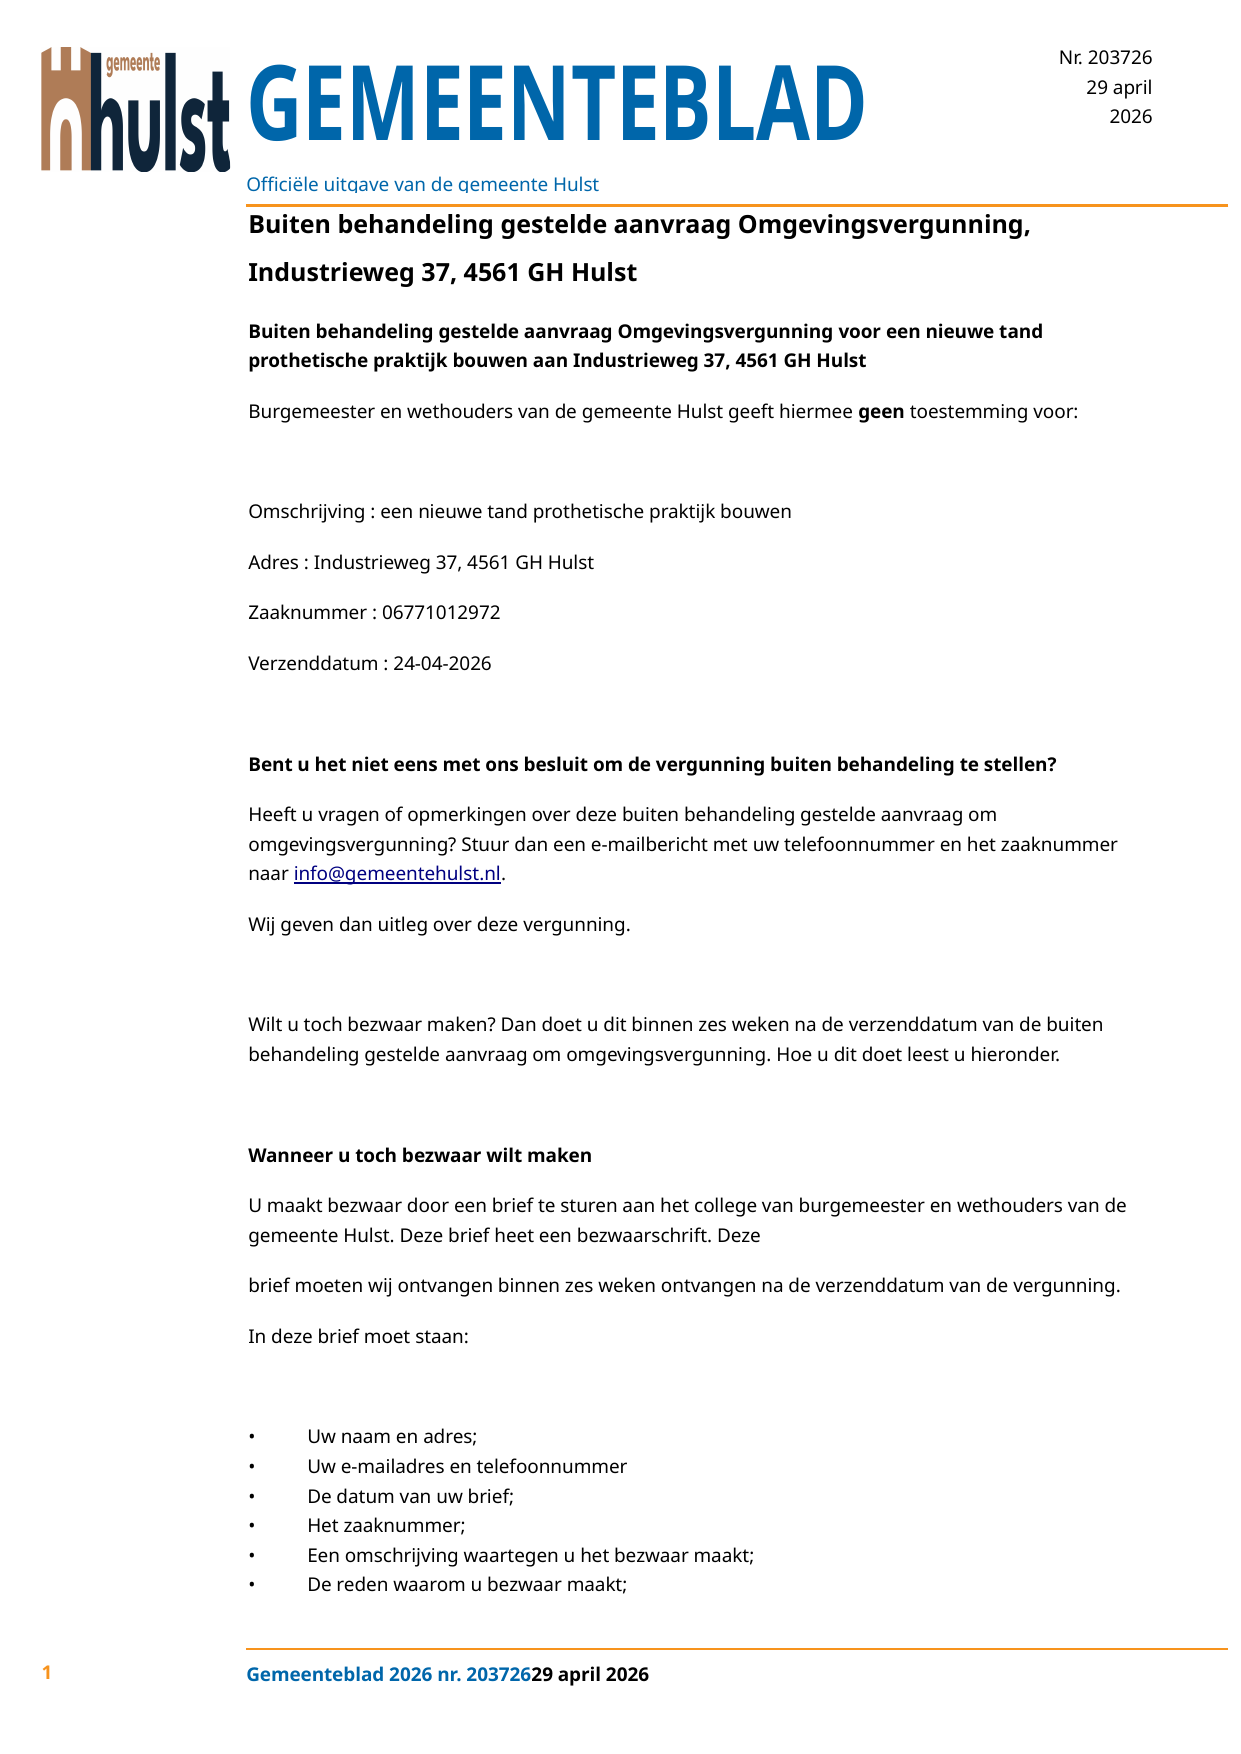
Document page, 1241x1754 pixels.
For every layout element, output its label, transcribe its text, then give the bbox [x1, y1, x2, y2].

list Het zaaknummer; [248, 1512, 1152, 1538]
text Verzenddatum : 24-04-2026 [248, 650, 1152, 676]
text Heeft u vragen of opmerkingen over deze buiten behandeling gestelde aanvraag om omgevingsvergunning? Stuur dan een e-mailbericht met uw telefoonnummer en het zaaknummer naar info@gemeentehulst.nl. [248, 801, 1152, 886]
text Burgemeester en wethouders van de gemeente Hulst geeft hiermee geen toestemming voor: [248, 398, 1152, 424]
list Uw naam en adres; [248, 1424, 1152, 1449]
text Zaaknummer : 06771012972 [248, 599, 1152, 625]
text U maakt bezwaar door een brief te sturen aan het college van burgemeester en wethouders van de gemeente Hulst. Deze brief heet een bezwaarschrift. Deze [248, 1192, 1152, 1248]
list De datum van uw brief; [248, 1483, 1152, 1509]
text Wij geven dan uitleg over deze vergunning. [248, 911, 1152, 937]
text brief moeten wij ontvangen binnen zes weken ontvangen na de verzenddatum van de vergunning. [248, 1272, 1152, 1298]
text In deze brief moet staan: [248, 1323, 1152, 1349]
list De reden waarom u bezwaar maakt; [248, 1572, 1152, 1597]
text Wanneer u toch bezwaar wilt maken [248, 1142, 1152, 1168]
text Buiten behandeling gestelde aanvraag Omgevingsvergunning voor een nieuwe tand prothetische praktijk bouwen aan Industrieweg 37, 4561 GH Hulst [248, 318, 1152, 373]
list Een omschrijving waartegen u het bezwaar maakt; [248, 1542, 1152, 1568]
text Buiten behandeling gestelde aanvraag Omgevingsvergunning, Industrieweg 37, 4561 GH Hulst [248, 207, 1152, 288]
text Adres : Industrieweg 37, 4561 GH Hulst [248, 549, 1152, 575]
text Wilt u toch bezwaar maken? Dan doet u dit binnen zes weken na de verzenddatum van de buiten behandeling gestelde aanvraag om omgevingsvergunning. Hoe u dit doet leest u hieronder. [248, 1012, 1152, 1067]
text Bent u het niet eens met ons besluit om de vergunning buiten behandeling te stellen? [248, 751, 1152, 777]
list Uw e-mailadres en telefoonnummer [248, 1453, 1152, 1479]
picture [41, 47, 231, 172]
text Omschrijving : een nieuwe tand prothetische praktijk bouwen [248, 499, 1152, 524]
